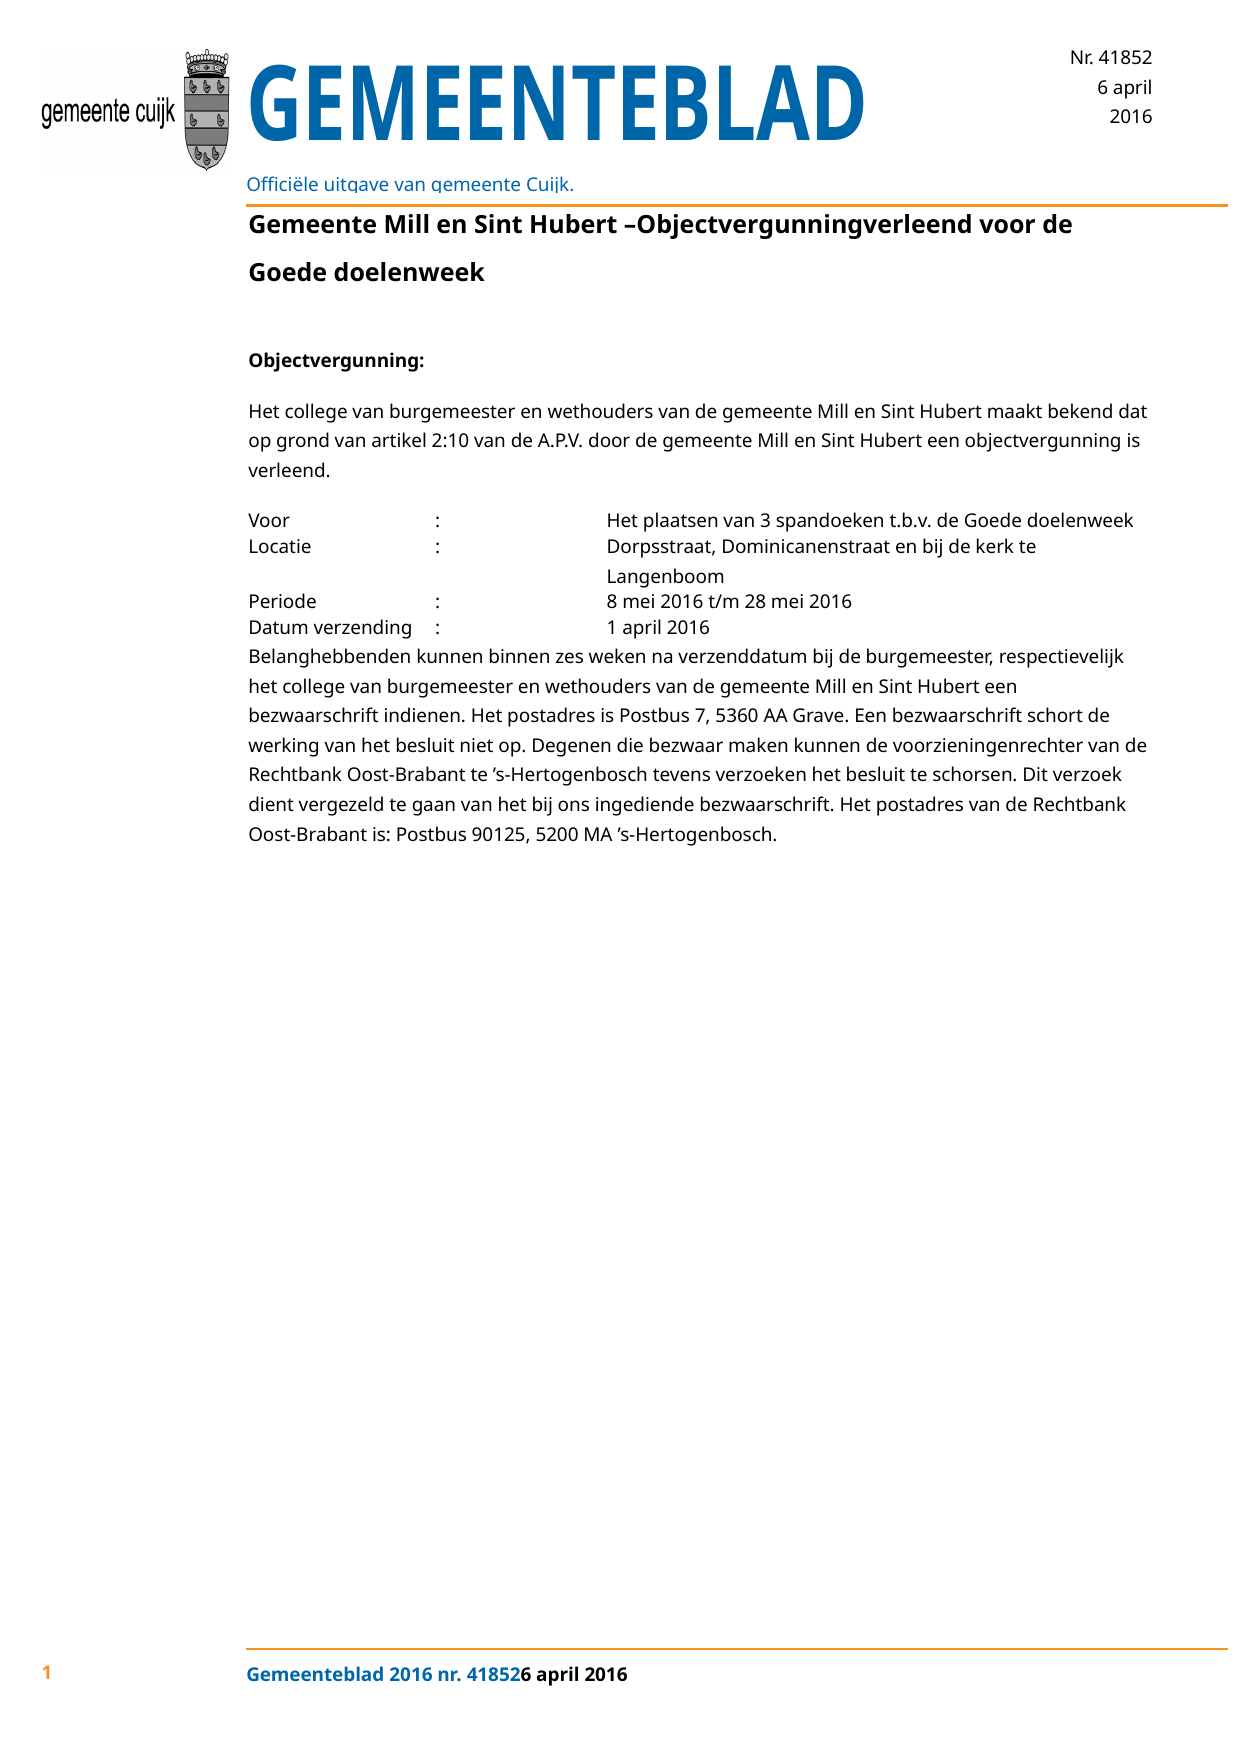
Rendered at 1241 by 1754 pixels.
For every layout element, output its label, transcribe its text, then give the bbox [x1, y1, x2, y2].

table_header Het plaatsen van 3 spandoeken t.b.v. de Goede doelenweek [606, 508, 1152, 533]
table_cell Datum verzending [248, 614, 435, 640]
text Het college van burgemeester en wethouders van de gemeente Mill en Sint Hubert maakt bekend dat op grond van artikel 2:10 van de A.P.V. door de gemeente Mill en Sint Hubert een objectvergunning is verleend. [248, 398, 1152, 483]
table_cell Periode [248, 589, 435, 614]
table_cell : [435, 533, 606, 589]
table_cell Locatie [248, 533, 435, 589]
table_cell Dorpsstraat, Dominicanenstraat en bij de kerk te Langenboom [606, 533, 1152, 589]
table_cell 8 mei 2016 t/m 28 mei 2016 [606, 589, 1152, 614]
table_cell : [435, 589, 606, 614]
table_cell : [435, 614, 606, 640]
table_header : [435, 508, 606, 533]
table_header Voor [248, 508, 435, 533]
text Gemeente Mill en Sint Hubert –Objectvergunningverleend voor de Goede doelenweek [248, 207, 1152, 288]
text Belanghebbenden kunnen binnen zes weken na verzenddatum bij de burgemeester, respectievelijk het college van burgemeester en wethouders van de gemeente Mill en Sint Hubert een bezwaarschrift indienen. Het postadres is Postbus 7, 5360 AA Grave. Een bezwaarschrift schort de werking van het besluit niet op. Degenen die bezwaar maken kunnen de voorzieningenrechter van de Rechtbank Oost-Brabant te ’s-Hertogenbosch tevens verzoeken het besluit te schorsen. Dit verzoek dient vergezeld te gaan van het bij ons ingediende bezwaarschrift. Het postadres van de Rechtbank Oost-Brabant is: Postbus 90125, 5200 MA ’s-Hertogenbosch. [248, 643, 1152, 847]
text Objectvergunning: [248, 347, 1152, 373]
picture [41, 47, 231, 172]
table_cell 1 april 2016 [606, 614, 1152, 640]
